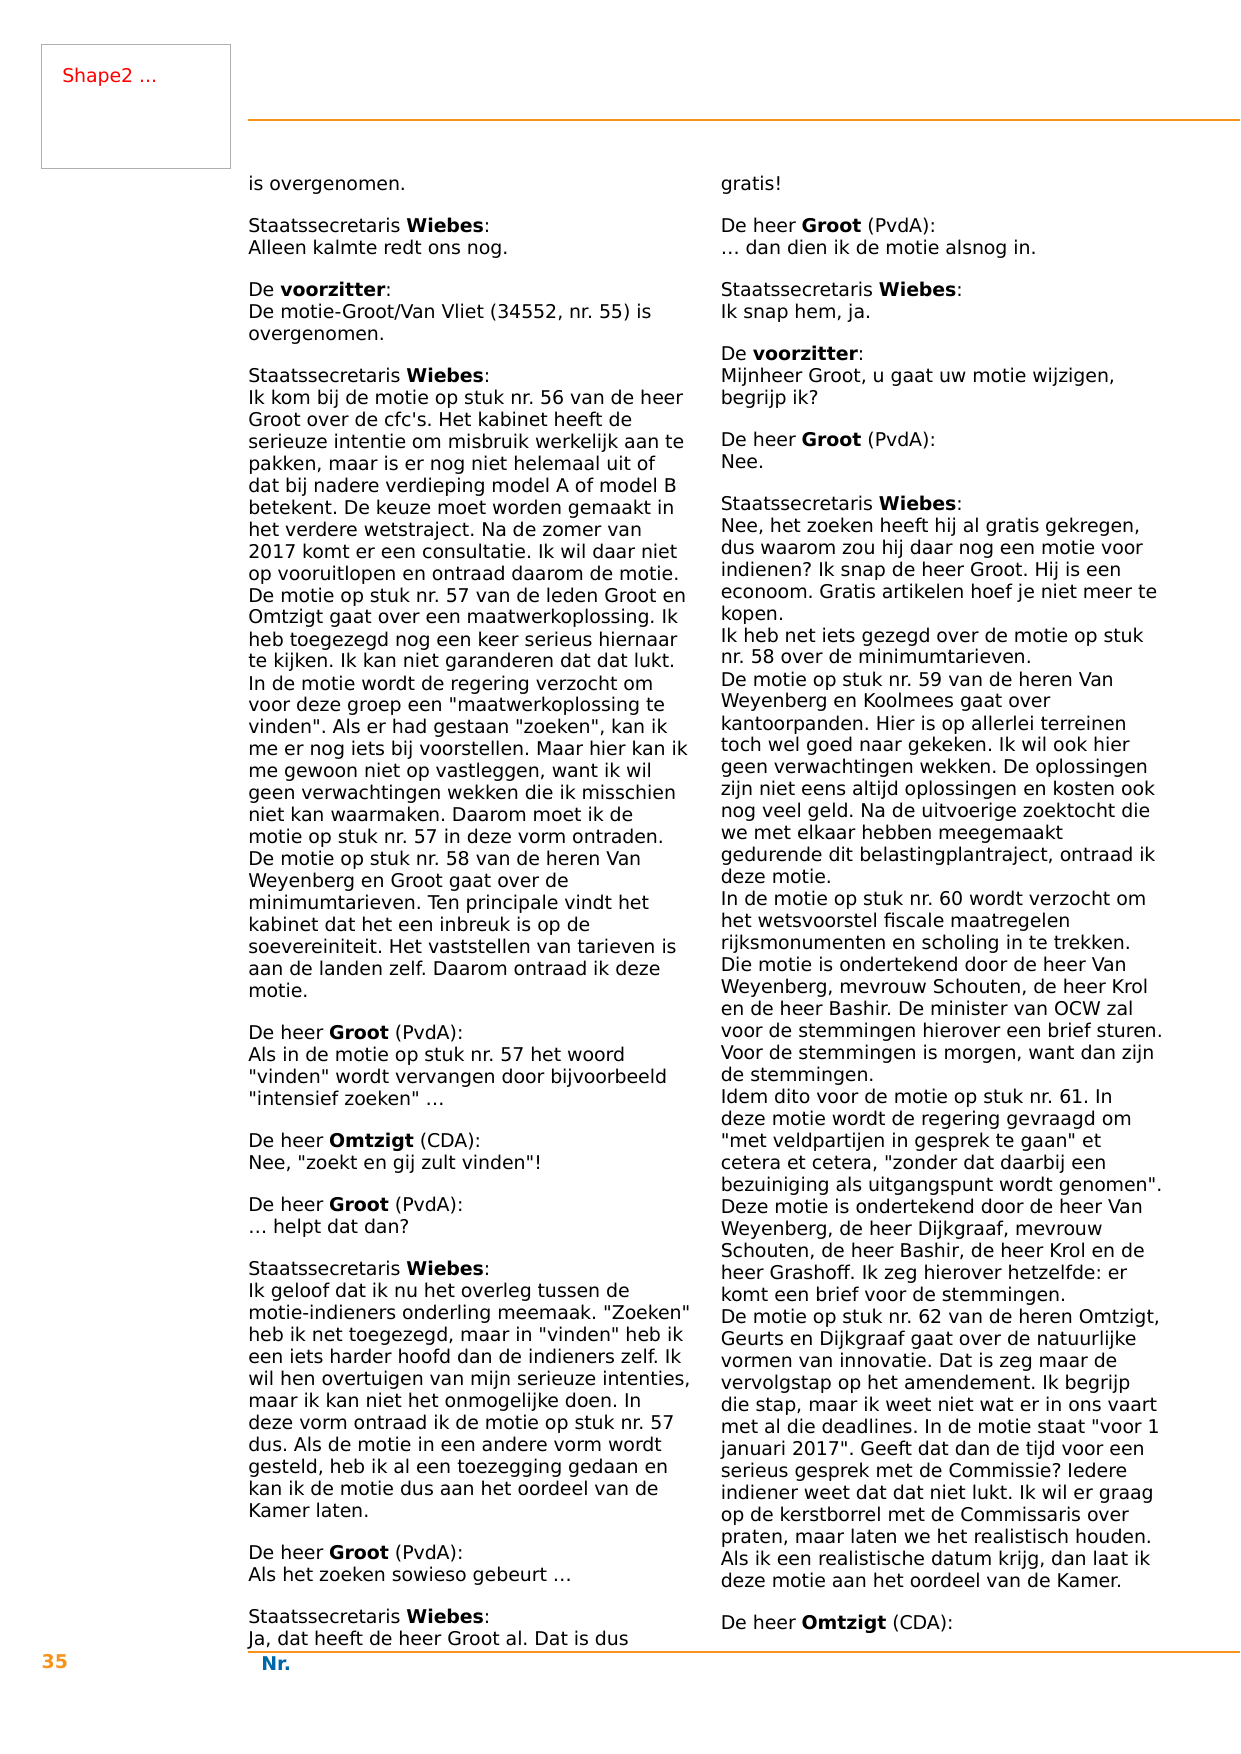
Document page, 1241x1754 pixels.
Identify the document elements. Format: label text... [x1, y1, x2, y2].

text gratis! [721, 173, 1163, 195]
text Als het zoeken sowieso gebeurt … [248, 1564, 691, 1586]
text Staatssecretaris Wiebes: [721, 493, 1163, 514]
text De motie op stuk nr. 57 van de leden Groot en Omtzigt gaat over een maatwerkoplossing. Ik heb toegezegd nog een keer serieus hiernaar te kijken. Ik kan niet garanderen dat dat lukt. In de motie wordt de regering verzocht om voor deze groep een "maatwerkoplossing te vinden". Als er had gestaan "zoeken", kan ik me er nog iets bij voorstellen. Maar hier kan ik me gewoon niet op vastleggen, want ik wil geen verwachtingen wekken die ik misschien niet kan waarmaken. Daarom moet ik de motie op stuk nr. 57 in deze vorm ontraden. [248, 584, 691, 848]
text Staatssecretaris Wiebes: [248, 215, 691, 237]
text Mijnheer Groot, u gaat uw motie wijzigen, begrijp ik? [721, 365, 1163, 409]
text De heer Groot (PvdA): [248, 1194, 691, 1216]
text Idem dito voor de motie op stuk nr. 61. In deze motie wordt de regering gevraagd om "met veldpartijen in gesprek te gaan" et cetera et cetera, "zonder dat daarbij een bezuiniging als uitgangspunt wordt genomen". Deze motie is ondertekend door de heer Van Weyenberg, de heer Dijkgraaf, mevrouw Schouten, de heer Bashir, de heer Krol en de heer Grashoff. Ik zeg hierover hetzelfde: er komt een brief voor de stemmingen. [721, 1086, 1163, 1306]
text Alleen kalmte redt ons nog. [248, 237, 691, 259]
text De voorzitter: [721, 343, 1163, 365]
text De heer Groot (PvdA): [721, 215, 1163, 237]
text De motie op stuk nr. 58 van de heren Van Weyenberg en Groot gaat over de minimumtarieven. Ten principale vindt het kabinet dat het een inbreuk is op de soevereiniteit. Het vaststellen van tarieven is aan de landen zelf. Daarom ontraad ik deze motie. [248, 848, 691, 1002]
text Ik kom bij de motie op stuk nr. 56 van de heer Groot over de cfc's. Het kabinet heeft de serieuze intentie om misbruik werkelijk aan te pakken, maar is er nog niet helemaal uit of dat bij nadere verdieping model A of model B betekent. De keuze moet worden gemaakt in het verdere wetstraject. Na de zomer van 2017 komt er een consultatie. Ik wil daar niet op vooruitlopen en ontraad daarom de motie. [248, 387, 691, 584]
text Nee. [721, 451, 1163, 473]
text De voorzitter: [248, 279, 691, 301]
text Staatssecretaris Wiebes: [248, 1258, 691, 1280]
text De heer Groot (PvdA): [248, 1022, 691, 1044]
text De heer Omtzigt (CDA): [248, 1130, 691, 1152]
text … dan dien ik de motie alsnog in. [721, 237, 1163, 259]
text is overgenomen. [248, 173, 691, 195]
text De motie op stuk nr. 62 van de heren Omtzigt, Geurts en Dijkgraaf gaat over de natuurlijke vormen van innovatie. Dat is zeg maar de vervolgstap op het amendement. Ik begrijp die stap, maar ik weet niet wat er in ons vaart met al die deadlines. In de motie staat "voor 1 januari 2017". Geeft dat dan de tijd voor een serieus gesprek met de Commissie? Iedere indiener weet dat dat niet lukt. Ik wil er graag op de kerstborrel met de Commissaris over praten, maar laten we het realistisch houden. Als ik een realistische datum krijg, dan laat ik deze motie aan het oordeel van de Kamer. [721, 1306, 1163, 1592]
text Ik snap hem, ja. [721, 301, 1163, 323]
text Ja, dat heeft de heer Groot al. Dat is dus [248, 1628, 691, 1649]
text De motie op stuk nr. 59 van de heren Van Weyenberg en Koolmees gaat over kantoorpanden. Hier is op allerlei terreinen toch wel goed naar gekeken. Ik wil ook hier geen verwachtingen wekken. De oplossingen zijn niet eens altijd oplossingen en kosten ook nog veel geld. Na de uitvoerige zoektocht die we met elkaar hebben meegemaakt gedurende dit belastingplantraject, ontraad ik deze motie. [721, 668, 1163, 888]
text … helpt dat dan? [248, 1216, 691, 1238]
text De heer Omtzigt (CDA): [721, 1612, 1163, 1633]
text De heer Groot (PvdA): [721, 429, 1163, 451]
text Nee, "zoekt en gij zult vinden"! [248, 1152, 691, 1174]
text In de motie op stuk nr. 60 wordt verzocht om het wetsvoorstel fiscale maatregelen rijksmonumenten en scholing in te trekken. Die motie is ondertekend door de heer Van Weyenberg, mevrouw Schouten, de heer Krol en de heer Bashir. De minister van OCW zal voor de stemmingen hierover een brief sturen. Voor de stemmingen is morgen, want dan zijn de stemmingen. [721, 888, 1163, 1086]
text Staatssecretaris Wiebes: [248, 1606, 691, 1628]
text De heer Groot (PvdA): [248, 1542, 691, 1564]
text De motie-Groot/Van Vliet (34552, nr. 55) is overgenomen. [248, 301, 691, 345]
text Nee, het zoeken heeft hij al gratis gekregen, dus waarom zou hij daar nog een motie voor indienen? Ik snap de heer Groot. Hij is een econoom. Gratis artikelen hoef je niet meer te kopen. [721, 514, 1163, 624]
text Ik heb net iets gezegd over de motie op stuk nr. 58 over de minimumtarieven. [721, 624, 1163, 668]
text Staatssecretaris Wiebes: [721, 279, 1163, 301]
text Staatssecretaris Wiebes: [248, 365, 691, 387]
text Ik geloof dat ik nu het overleg tussen de motie-indieners onderling meemaak. "Zoeken" heb ik net toegezegd, maar in "vinden" heb ik een iets harder hoofd dan de indieners zelf. Ik wil hen overtuigen van mijn serieuze intenties, maar ik kan niet het onmogelijke doen. In deze vorm ontraad ik de motie op stuk nr. 57 dus. Als de motie in een andere vorm wordt gesteld, heb ik al een toezegging gedaan en kan ik de motie dus aan het oordeel van de Kamer laten. [248, 1280, 691, 1522]
text Als in de motie op stuk nr. 57 het woord "vinden" wordt vervangen door bijvoorbeeld "intensief zoeken" … [248, 1044, 691, 1110]
